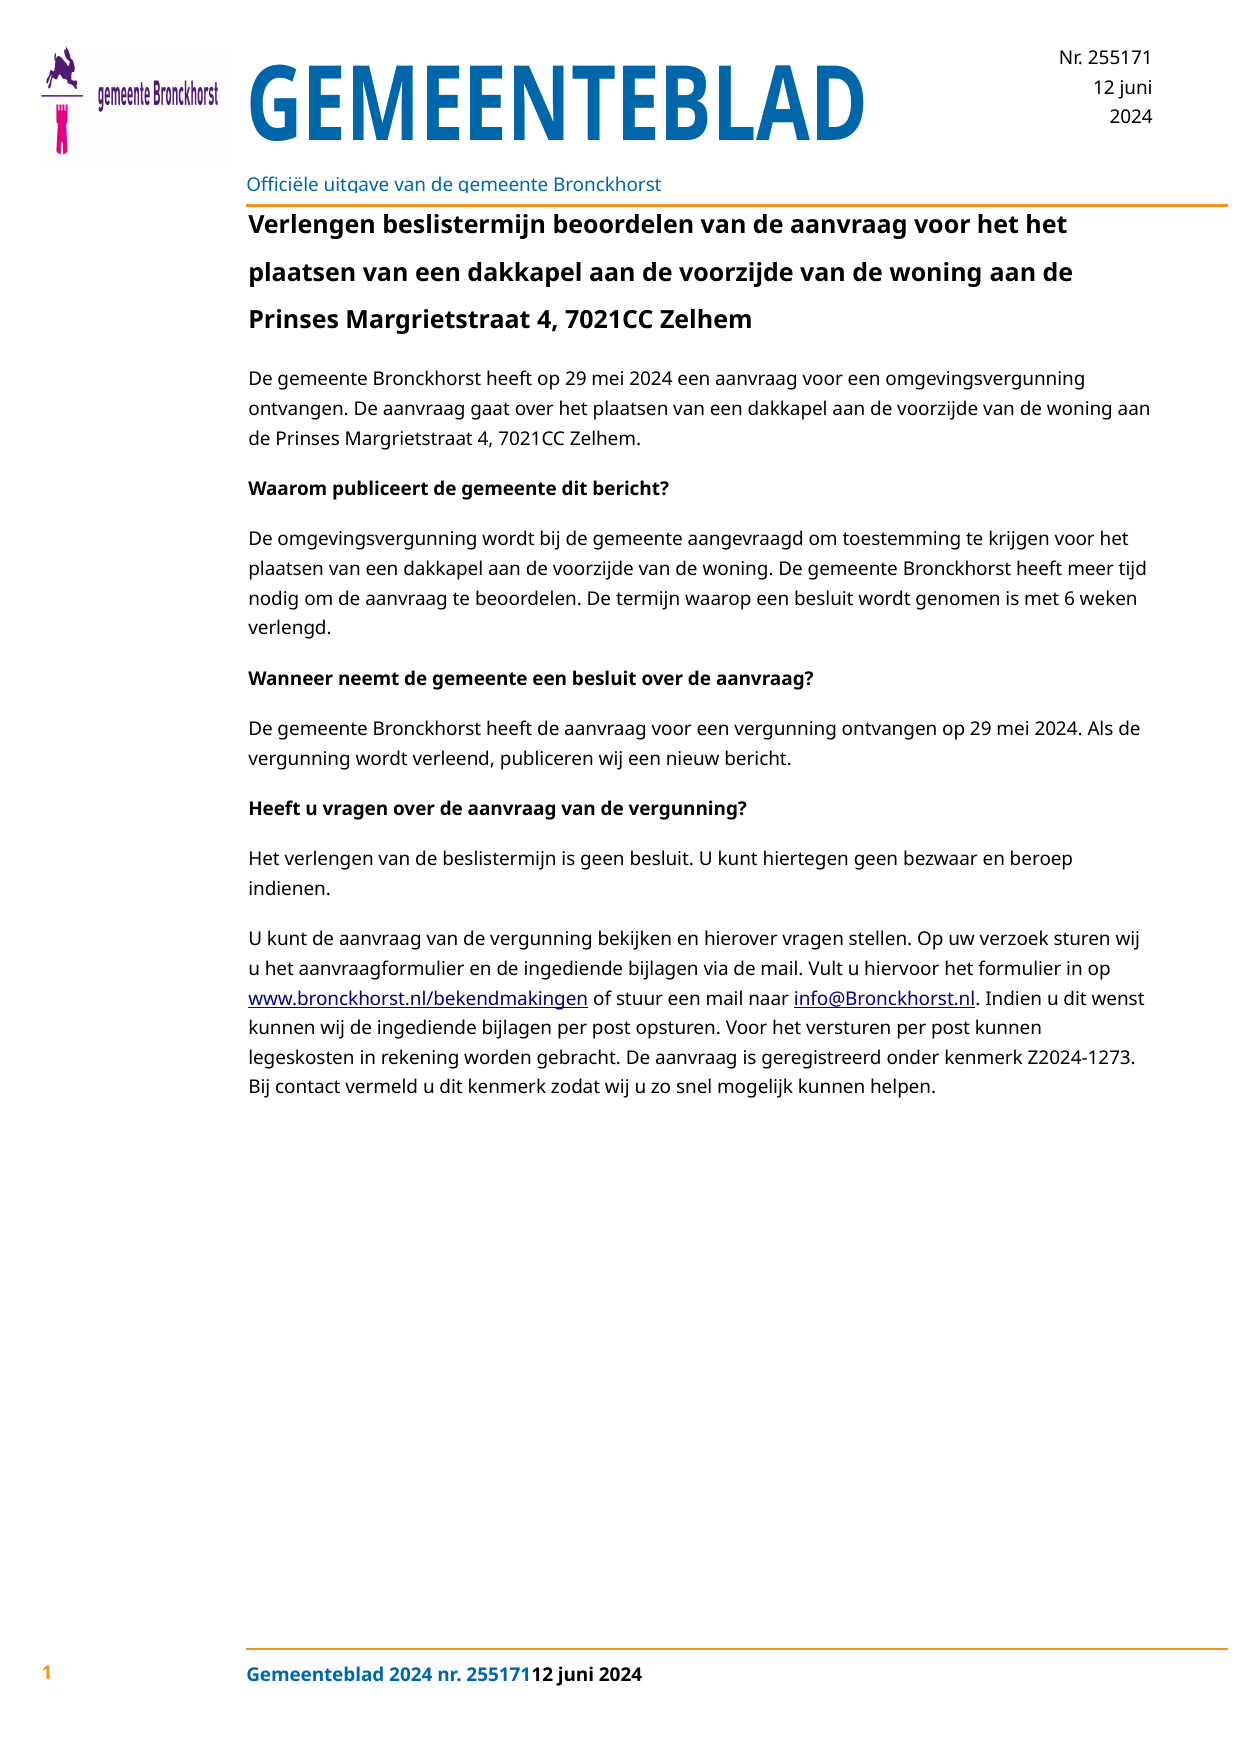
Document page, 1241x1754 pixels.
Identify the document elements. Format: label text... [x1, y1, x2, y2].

text Verlengen beslistermijn beoordelen van de aanvraag voor het het plaatsen van een dakkapel aan de voorzijde van de woning aan de Prinses Margrietstraat 4, 7021CC Zelhem [248, 207, 1152, 336]
text U kunt de aanvraag van de vergunning bekijken en hierover vragen stellen. Op uw verzoek sturen wij u het aanvraagformulier en de ingediende bijlagen via de mail. Vult u hiervoor het formulier in op www.bronckhorst.nl/bekendmakingen of stuur een mail naar info@Bronckhorst.nl. Indien u dit wenst kunnen wij de ingediende bijlagen per post opsturen. Voor het versturen per post kunnen legeskosten in rekening worden gebracht. De aanvraag is geregistreerd onder kenmerk Z2024-1273. Bij contact vermeld u dit kenmerk zodat wij u zo snel mogelijk kunnen helpen. [248, 926, 1152, 1099]
text Waarom publiceert de gemeente dit bericht? [248, 475, 1152, 501]
text De gemeente Bronckhorst heeft de aanvraag voor een vergunning ontvangen op 29 mei 2024. Als de vergunning wordt verleend, publiceren wij een nieuw bericht. [248, 715, 1152, 770]
text Heeft u vragen over de aanvraag van de vergunning? [248, 795, 1152, 821]
picture [41, 47, 231, 172]
text Het verlengen van de beslistermijn is geen besluit. U kunt hiertegen geen bezwaar en beroep indienen. [248, 846, 1152, 901]
text De gemeente Bronckhorst heeft op 29 mei 2024 een aanvraag voor een omgevingsvergunning ontvangen. De aanvraag gaat over het plaatsen van een dakkapel aan de voorzijde van de woning aan de Prinses Margrietstraat 4, 7021CC Zelhem. [248, 366, 1152, 450]
text De omgevingsvergunning wordt bij de gemeente aangevraagd om toestemming te krijgen voor het plaatsen van een dakkapel aan de voorzijde van de woning. De gemeente Bronckhorst heeft meer tijd nodig om de aanvraag te beoordelen. De termijn waarop een besluit wordt genomen is met 6 weken verlengd. [248, 526, 1152, 640]
text Wanneer neemt de gemeente een besluit over de aanvraag? [248, 665, 1152, 690]
